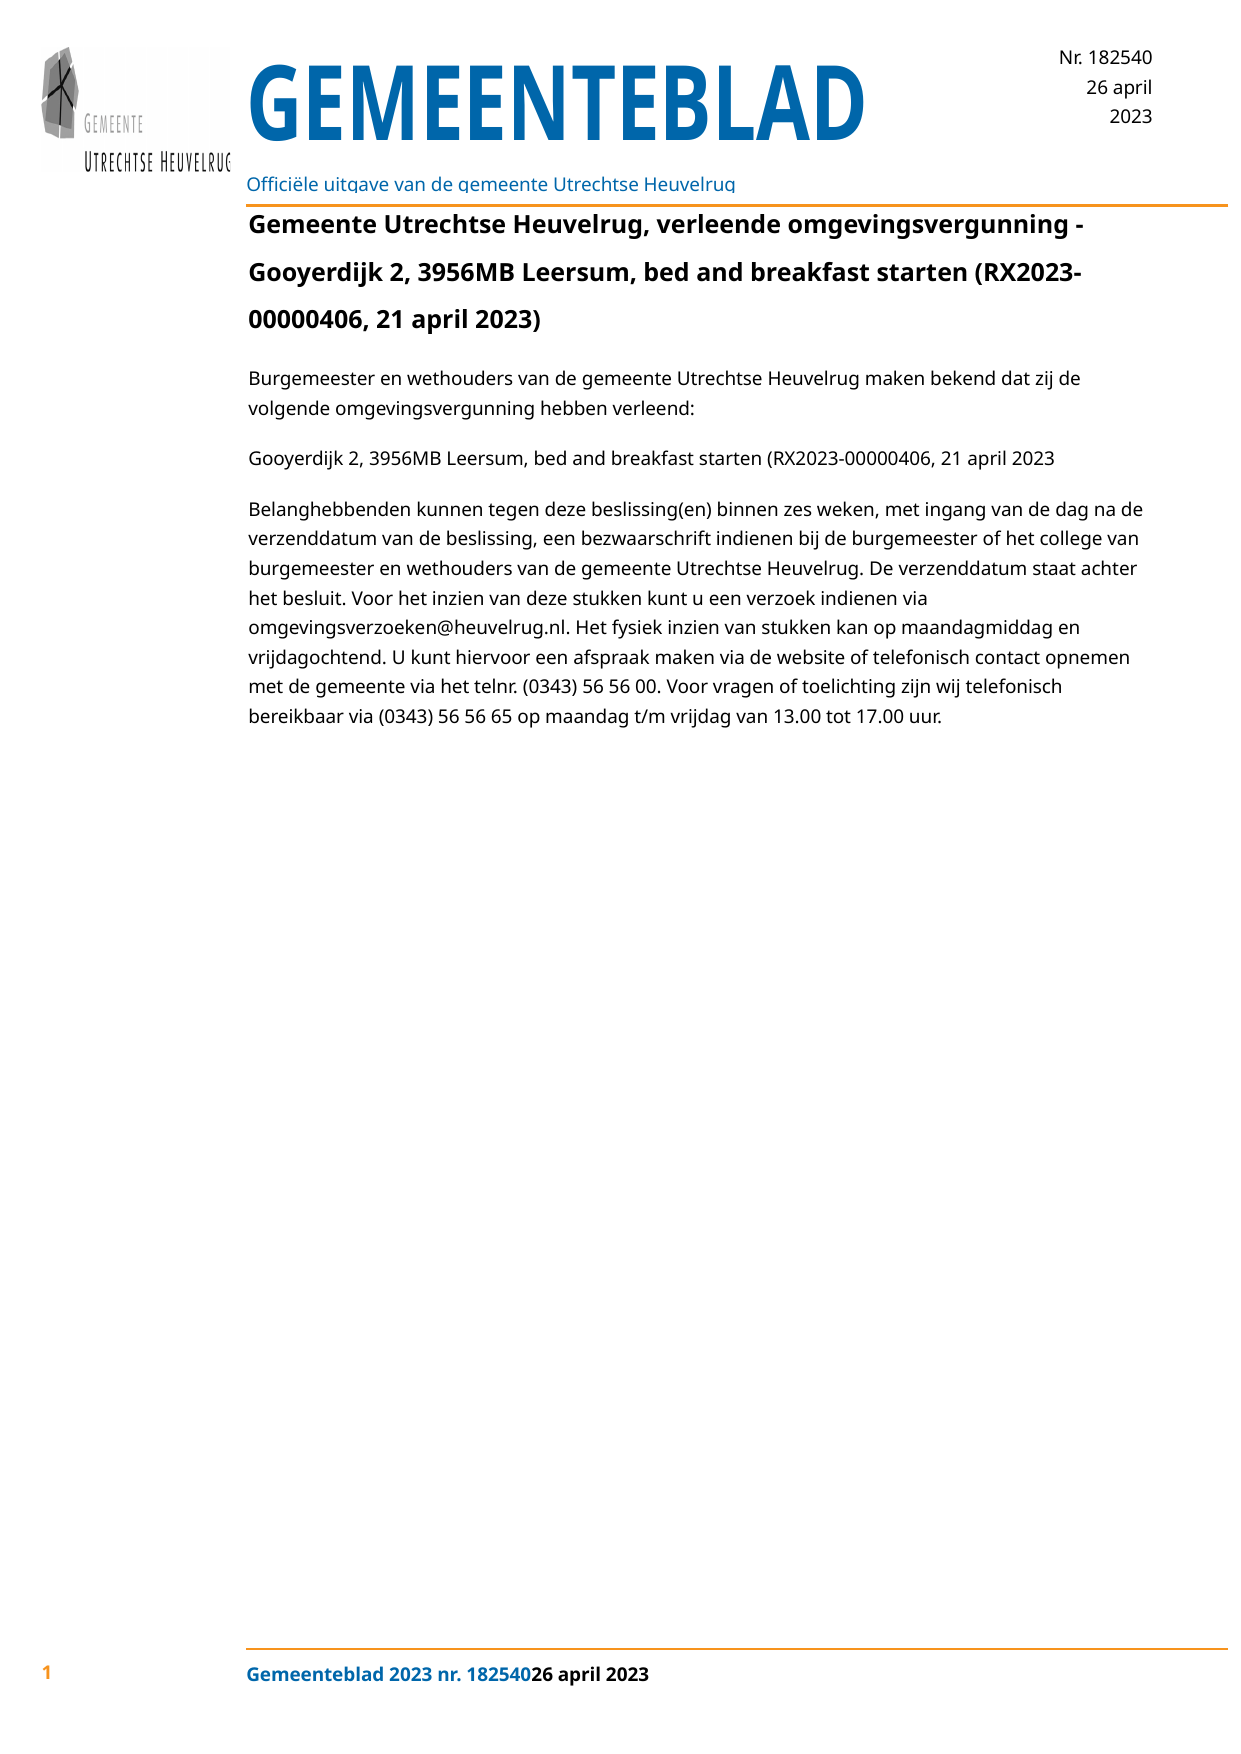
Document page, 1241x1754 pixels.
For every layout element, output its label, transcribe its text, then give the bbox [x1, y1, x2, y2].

text Gemeente Utrechtse Heuvelrug, verleende omgevingsvergunning - Gooyerdijk 2, 3956MB Leersum, bed and breakfast starten (RX2023-00000406, 21 april 2023) [248, 207, 1152, 336]
text Belanghebbenden kunnen tegen deze beslissing(en) binnen zes weken, met ingang van de dag na de verzenddatum van de beslissing, een bezwaarschrift indienen bij de burgemeester of het college van burgemeester en wethouders van de gemeente Utrechtse Heuvelrug. De verzenddatum staat achter het besluit. Voor het inzien van deze stukken kunt u een verzoek indienen via omgevingsverzoeken@heuvelrug.nl. Het fysiek inzien van stukken kan op maandagmiddag en vrijdagochtend. U kunt hiervoor een afspraak maken via de website of telefonisch contact opnemen met de gemeente via het telnr. (0343) 56 56 00. Voor vragen of toelichting zijn wij telefonisch bereikbaar via (0343) 56 56 65 op maandag t/m vrijdag van 13.00 tot 17.00 uur. [248, 496, 1152, 729]
picture [41, 47, 231, 172]
text Gooyerdijk 2, 3956MB Leersum, bed and breakfast starten (RX2023-00000406, 21 april 2023 [248, 446, 1152, 471]
text Burgemeester en wethouders van de gemeente Utrechtse Heuvelrug maken bekend dat zij de volgende omgevingsvergunning hebben verleend: [248, 366, 1152, 421]
